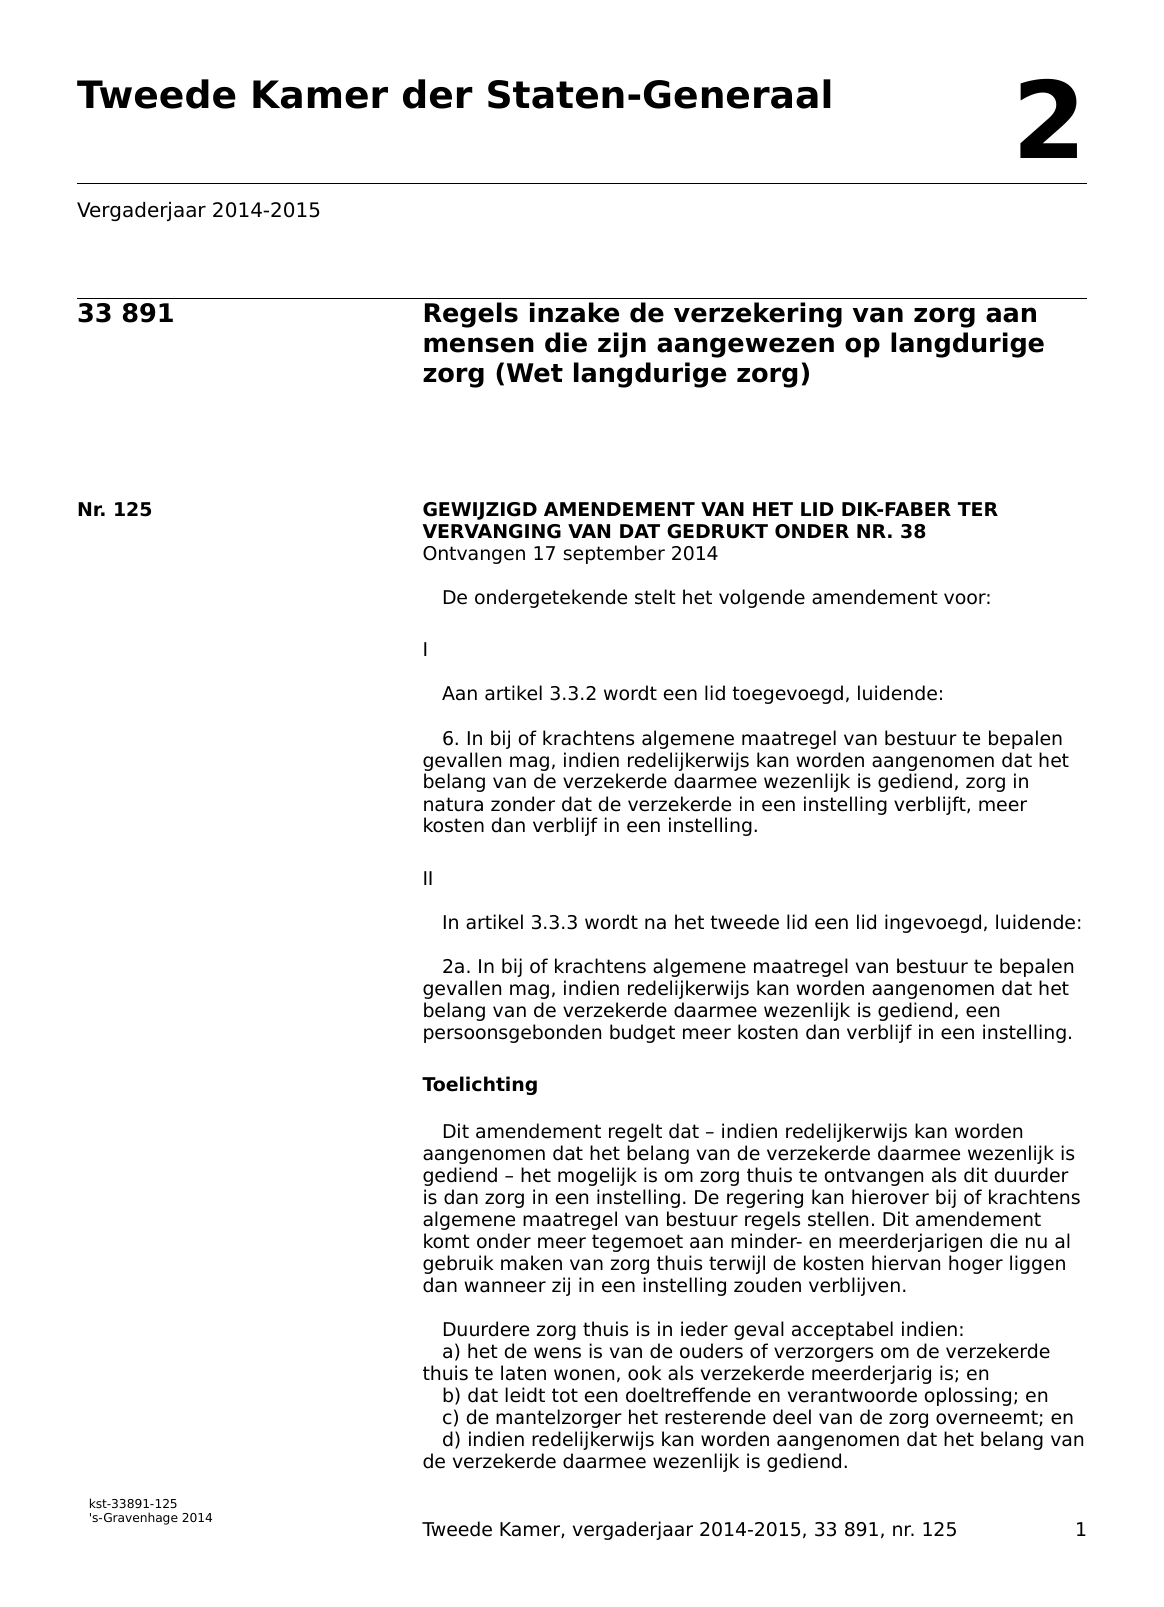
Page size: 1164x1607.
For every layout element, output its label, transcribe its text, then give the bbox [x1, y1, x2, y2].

text d) indien redelijkerwijs kan worden aangenomen dat het belang van de verzekerde daarmee wezenlijk is gediend. [422, 1428, 1087, 1472]
table_header Tweede Kamer der Staten-Generaal [77, 59, 886, 183]
text 's-Gravenhage 2014 [88, 1511, 323, 1525]
text b) dat leidt tot een doeltreffende en verantwoorde oplossing; en [422, 1384, 1087, 1407]
subtitle I [422, 639, 1087, 661]
text De ondergetekende stelt het volgende amendement voor: [422, 587, 1087, 609]
text kst-33891-125 [88, 1497, 323, 1511]
subtitle II [422, 867, 1087, 889]
subtitle Nr. 125 GEWIJZIGD AMENDEMENT VAN HET LID DIK-FABER TER VERVANGING VAN DAT GEDRUKT ONDER NR. 38 [77, 499, 1087, 543]
text 2a. In bij of krachtens algemene maatregel van bestuur te bepalen gevallen mag, indien redelijkerwijs kan worden aangenomen dat het belang van de verzekerde daarmee wezenlijk is gediend, een persoonsgebonden budget meer kosten dan verblijf in een instelling. [422, 956, 1087, 1044]
text c) de mantelzorger het resterende deel van de zorg overneemt; en [422, 1407, 1087, 1428]
subtitle Toelichting [422, 1074, 1087, 1096]
text a) het de wens is van de ouders of verzorgers om de verzekerde thuis te laten wonen, ook als verzekerde meerderjarig is; en [422, 1341, 1087, 1384]
text Duurdere zorg thuis is in ieder geval acceptabel indien: [422, 1319, 1087, 1341]
table_cell Vergaderjaar 2014-2015 [77, 184, 1087, 298]
table_header 2 [886, 59, 1087, 183]
text Aan artikel 3.3.2 wordt een lid toegevoegd, luidende: [422, 683, 1087, 705]
text 6. In bij of krachtens algemene maatregel van bestuur te bepalen gevallen mag, indien redelijkerwijs kan worden aangenomen dat het belang van de verzekerde daarmee wezenlijk is gediend, zorg in natura zonder dat de verzekerde in een instelling verblijft, meer kosten dan verblijf in een instelling. [422, 727, 1087, 837]
text Ontvangen 17 september 2014 [422, 543, 1087, 565]
text In artikel 3.3.3 wordt na het tweede lid een lid ingevoegd, luidende: [422, 912, 1087, 933]
text Dit amendement regelt dat – indien redelijkerwijs kan worden aangenomen dat het belang van de verzekerde daarmee wezenlijk is gediend – het mogelijk is om zorg thuis te ontvangen als dit duurder is dan zorg in een instelling. De regering kan hierover bij of krachtens algemene maatregel van bestuur regels stellen. Dit amendement komt onder meer tegemoet aan minder- en meerderjarigen die nu al gebruik maken van zorg thuis terwijl de kosten hiervan hoger liggen dan wanneer zij in een instelling zouden verblijven. [422, 1121, 1087, 1296]
subtitle 33 891 Regels inzake de verzekering van zorg aan mensen die zijn aangewezen op langdurige zorg (Wet langdurige zorg) [77, 299, 1087, 388]
